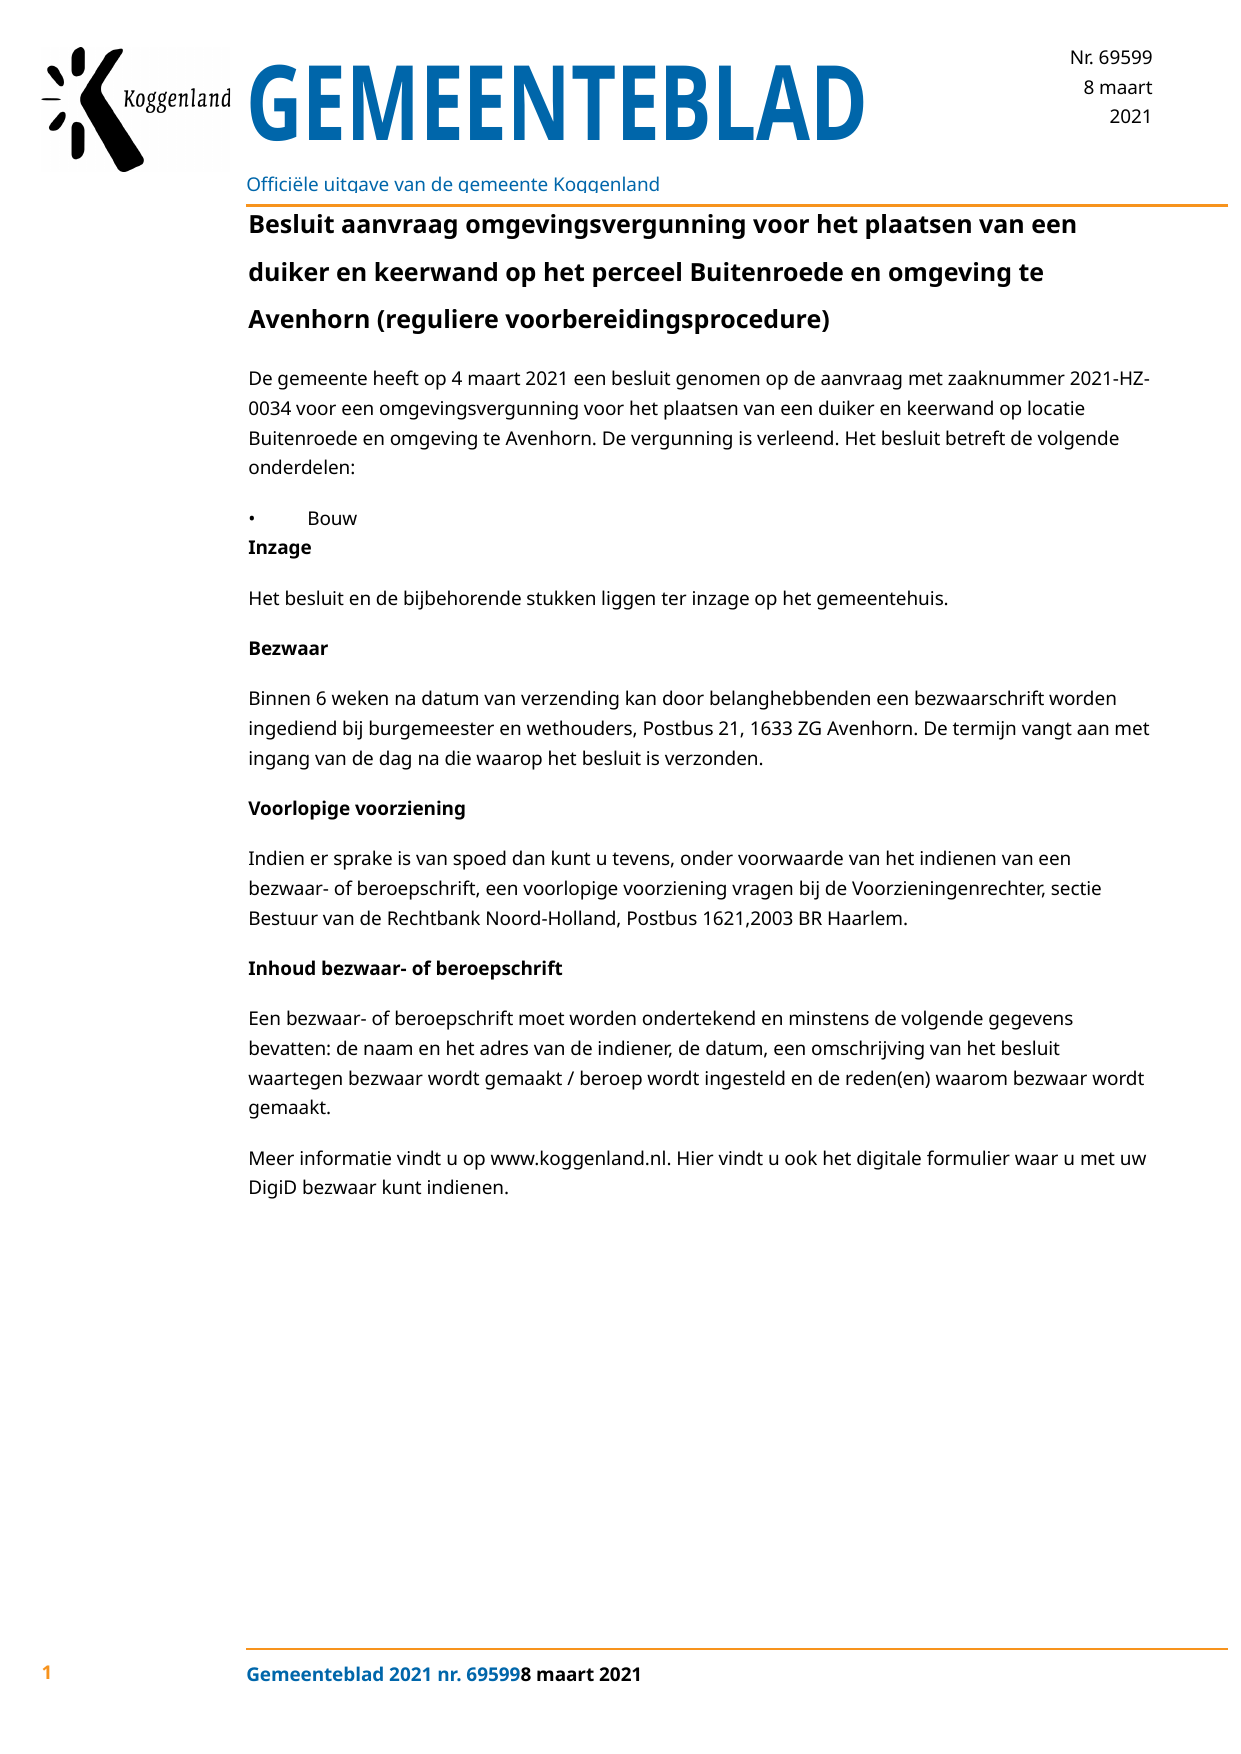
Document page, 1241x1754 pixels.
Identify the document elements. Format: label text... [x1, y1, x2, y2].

text Meer informatie vindt u op www.koggenland.nl. Hier vindt u ook het digitale formulier waar u met uw DigiD bezwaar kunt indienen. [248, 1145, 1152, 1200]
text Inhoud bezwaar- of beroepschrift [248, 955, 1152, 981]
text Inzage [248, 534, 1152, 560]
text Voorlopige voorziening [248, 795, 1152, 821]
text Binnen 6 weken na datum van verzending kan door belanghebbenden een bezwaarschrift worden ingediend bij burgemeester en wethouders, Postbus 21, 1633 ZG Avenhorn. De termijn vangt aan met ingang van de dag na die waarop het besluit is verzonden. [248, 686, 1152, 770]
text De gemeente heeft op 4 maart 2021 een besluit genomen op de aanvraag met zaaknummer 2021-HZ-0034 voor een omgevingsvergunning voor het plaatsen van een duiker en keerwand op locatie Buitenroede en omgeving te Avenhorn. De vergunning is verleend. Het besluit betreft de volgende onderdelen: [248, 366, 1152, 480]
picture [41, 47, 231, 172]
text Besluit aanvraag omgevingsvergunning voor het plaatsen van een duiker en keerwand op het perceel Buitenroede en omgeving te Avenhorn (reguliere voorbereidingsprocedure) [248, 207, 1152, 336]
list Bouw [248, 505, 1152, 530]
text Bezwaar [248, 635, 1152, 661]
text Een bezwaar- of beroepschrift moet worden ondertekend en minstens de volgende gegevens bevatten: de naam en het adres van de indiener, de datum, een omschrijving van het besluit waartegen bezwaar wordt gemaakt / beroep wordt ingesteld en de reden(en) waarom bezwaar wordt gemaakt. [248, 1006, 1152, 1120]
text Indien er sprake is van spoed dan kunt u tevens, onder voorwaarde van het indienen van een bezwaar- of beroepschrift, een voorlopige voorziening vragen bij de Voorzieningenrechter, sectie Bestuur van de Rechtbank Noord-Holland, Postbus 1621,2003 BR Haarlem. [248, 846, 1152, 930]
text Het besluit en de bijbehorende stukken liggen ter inzage op het gemeentehuis. [248, 585, 1152, 610]
